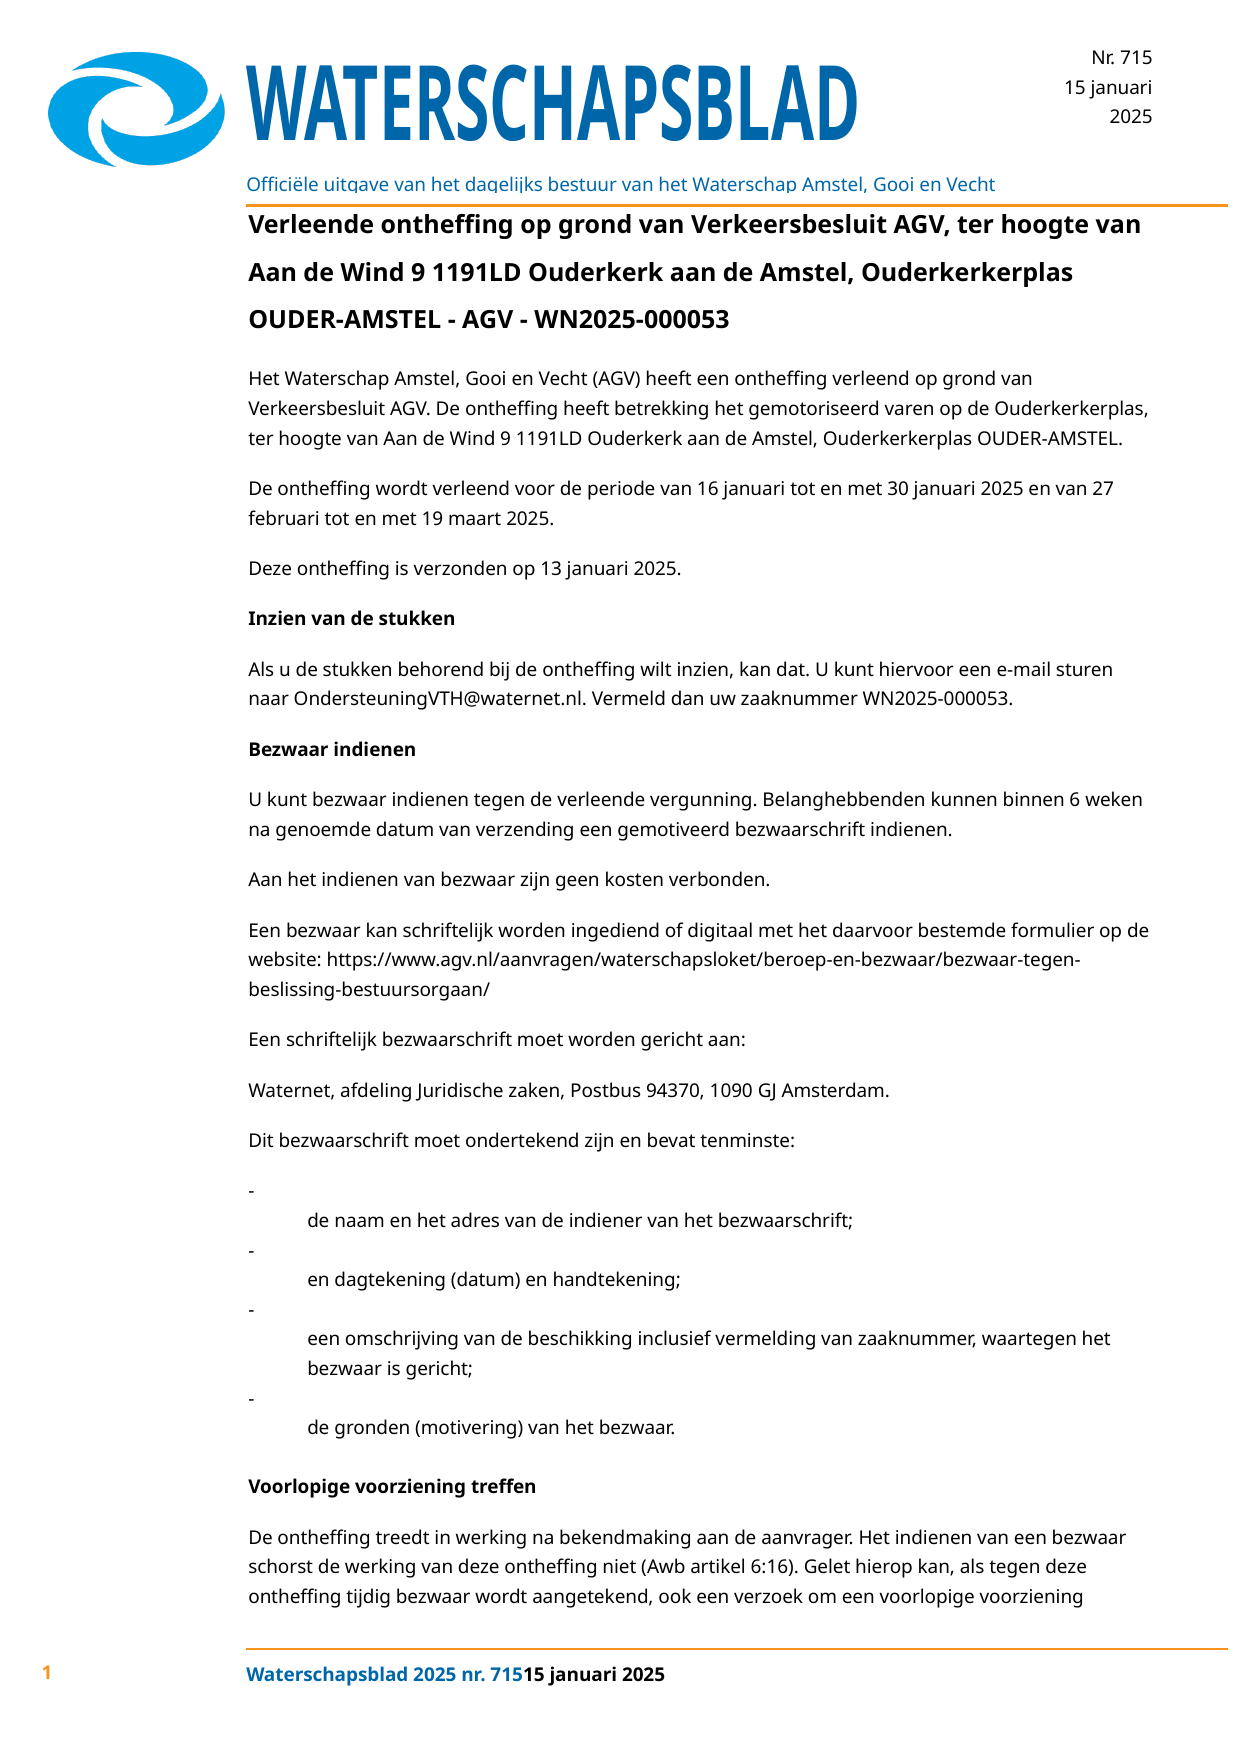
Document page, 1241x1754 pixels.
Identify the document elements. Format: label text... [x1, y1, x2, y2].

text Bezwaar indienen [248, 736, 1152, 762]
text U kunt bezwaar indienen tegen de verleende vergunning. Belanghebbenden kunnen binnen 6 weken na genoemde datum van verzending een gemotiveerd bezwaarschrift indienen. [248, 786, 1152, 842]
text Als u de stukken behorend bij de ontheffing wilt inzien, kan dat. U kunt hiervoor een e-mail sturen naar OndersteuningVTH@waternet.nl. Vermeld dan uw zaaknummer WN2025-000053. [248, 656, 1152, 711]
list en dagtekening (datum) en handtekening; [248, 1266, 1152, 1292]
text De ontheffing wordt verleend voor de periode van 16 januari tot en met 30 januari 2025 en van 27 februari tot en met 19 maart 2025. [248, 475, 1152, 530]
text Waternet, afdeling Juridische zaken, Postbus 94370, 1090 GJ Amsterdam. [248, 1077, 1152, 1102]
text Het Waterschap Amstel, Gooi en Vecht (AGV) heeft een ontheffing verleend op grond van Verkeersbesluit AGV. De ontheffing heeft betrekking het gemotoriseerd varen op de Ouderkerkerplas, ter hoogte van Aan de Wind 9 1191LD Ouderkerk aan de Amstel, Ouderkerkerplas OUDER-AMSTEL. [248, 366, 1152, 450]
text Verleende ontheffing op grond van Verkeersbesluit AGV, ter hoogte van Aan de Wind 9 1191LD Ouderkerk aan de Amstel, Ouderkerkerplas OUDER-AMSTEL - AGV - WN2025-000053 [248, 207, 1152, 336]
text Deze ontheffing is verzonden op 13 januari 2025. [248, 555, 1152, 581]
text De ontheffing treedt in werking na bekendmaking aan de aanvrager. Het indienen van een bezwaar schorst de werking van deze ontheffing niet (Awb artikel 6:16). Gelet hierop kan, als tegen deze ontheffing tijdig bezwaar wordt aangetekend, ook een verzoek om een voorlopige voorziening [248, 1524, 1152, 1609]
text Dit bezwaarschrift moet ondertekend zijn en bevat tenminste: [248, 1127, 1152, 1153]
list een omschrijving van de beschikking inclusief vermelding van zaaknummer, waartegen het bezwaar is gericht; [248, 1326, 1152, 1381]
list de gronden (motivering) van het bezwaar. [248, 1414, 1152, 1440]
text Voorlopige voorziening treffen [248, 1473, 1152, 1499]
picture [41, 47, 231, 172]
list de naam en het adres van de indiener van het bezwaarschrift; [248, 1207, 1152, 1233]
text Inzien van de stukken [248, 606, 1152, 631]
text Een schriftelijk bezwaarschrift moet worden gericht aan: [248, 1026, 1152, 1052]
text Aan het indienen van bezwaar zijn geen kosten verbonden. [248, 866, 1152, 892]
text Een bezwaar kan schriftelijk worden ingediend of digitaal met het daarvoor bestemde formulier op de website: https://www.agv.nl/aanvragen/waterschapsloket/beroep-en-bezwaar/bezwaar-tegen-beslissing-bestuursorgaan/ [248, 917, 1152, 1002]
